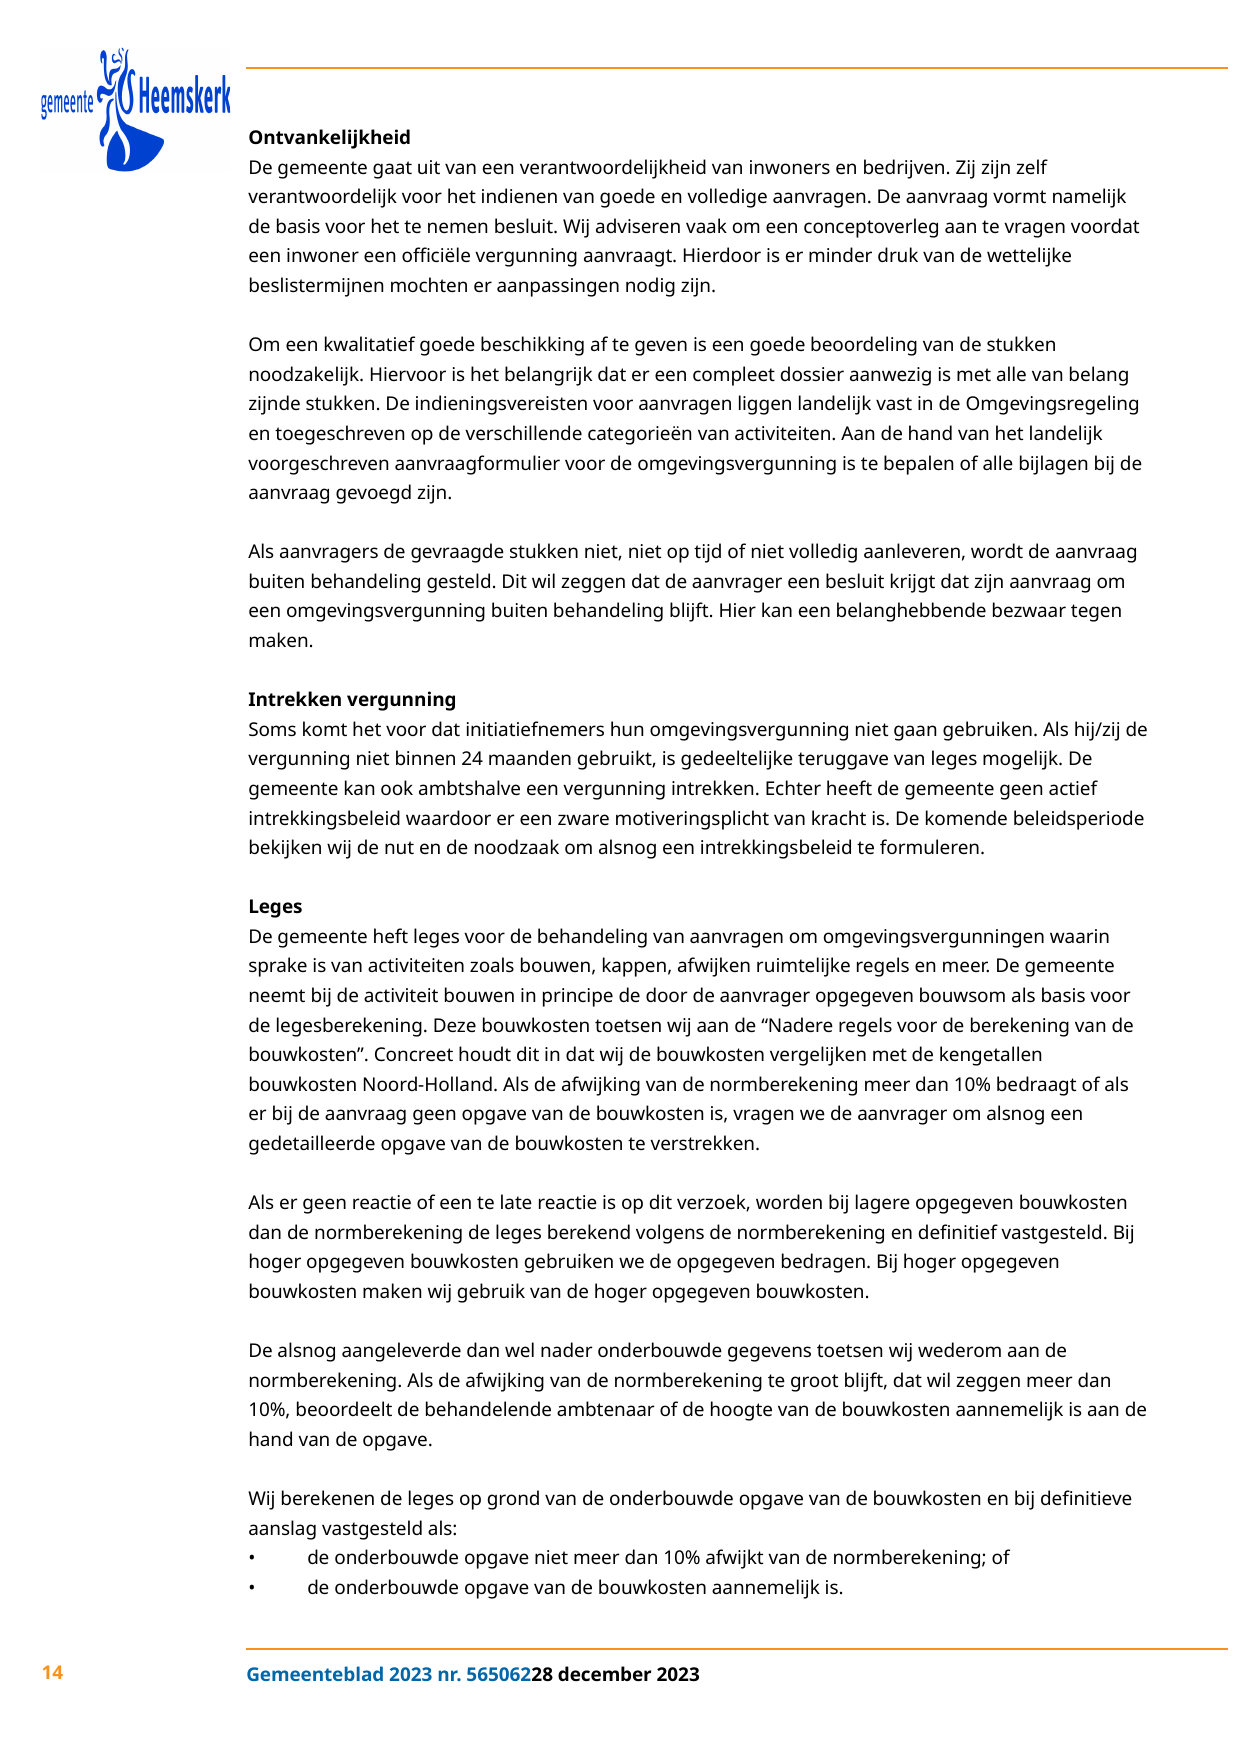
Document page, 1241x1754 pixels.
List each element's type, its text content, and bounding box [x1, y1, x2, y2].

text Wij berekenen de leges op grond van de onderbouwde opgave van de bouwkosten en bij definitieve aanslag vastgesteld als: [248, 1485, 1152, 1541]
text De gemeente heft leges voor de behandeling van aanvragen om omgevingsvergunningen waarin sprake is van activiteiten zoals bouwen, kappen, afwijken ruimtelijke regels en meer. De gemeente neemt bij de activiteit bouwen in principe de door de aanvrager opgegeven bouwsom als basis voor de legesberekening. Deze bouwkosten toetsen wij aan de “Nadere regels voor de berekening van de bouwkosten”. Concreet houdt dit in dat wij de bouwkosten vergelijken met de kengetallen bouwkosten Noord-Holland. Als de afwijking van de normberekening meer dan 10% bedraagt of als er bij de aanvraag geen opgave van de bouwkosten is, vragen we de aanvrager om alsnog een gedetailleerde opgave van de bouwkosten te verstrekken. [248, 923, 1152, 1156]
list de onderbouwde opgave niet meer dan 10% afwijkt van de normberekening; of [248, 1544, 1152, 1570]
text Leges [248, 893, 1152, 919]
text De gemeente gaat uit van een verantwoordelijkheid van inwoners en bedrijven. Zij zijn zelf verantwoordelijk voor het indienen van goede en volledige aanvragen. De aanvraag vormt namelijk de basis voor het te nemen besluit. Wij adviseren vaak om een conceptoverleg aan te vragen voordat een inwoner een officiële vergunning aanvraagt. Hierdoor is er minder druk van de wettelijke beslistermijnen mochten er aanpassingen nodig zijn. [248, 154, 1152, 298]
list de onderbouwde opgave van de bouwkosten aannemelijk is. [248, 1574, 1152, 1600]
text Intrekken vergunning [248, 686, 1152, 712]
text De alsnog aangeleverde dan wel nader onderbouwde gegevens toetsen wij wederom aan de normberekening. Als de afwijking van de normberekening te groot blijft, dat wil zeggen meer dan 10%, beoordeelt de behandelende ambtenaar of de hoogte van de bouwkosten aannemelijk is aan de hand van de opgave. [248, 1337, 1152, 1452]
text Ontvankelijkheid [248, 124, 1152, 150]
text Om een kwalitatief goede beschikking af te geven is een goede beoordeling van de stukken noodzakelijk. Hiervoor is het belangrijk dat er een compleet dossier aanwezig is met alle van belang zijnde stukken. De indieningsvereisten voor aanvragen liggen landelijk vast in de Omgevingsregeling en toegeschreven op de verschillende categorieën van activiteiten. Aan de hand van het landelijk voorgeschreven aanvraagformulier voor de omgevingsvergunning is te bepalen of alle bijlagen bij de aanvraag gevoegd zijn. [248, 331, 1152, 505]
text Als aanvragers de gevraagde stukken niet, niet op tijd of niet volledig aanleveren, wordt de aanvraag buiten behandeling gesteld. Dit wil zeggen dat de aanvrager een besluit krijgt dat zijn aanvraag om een omgevingsvergunning buiten behandeling blijft. Hier kan een belanghebbende bezwaar tegen maken. [248, 538, 1152, 653]
text Als er geen reactie of een te late reactie is op dit verzoek, worden bij lagere opgegeven bouwkosten dan de normberekening de leges berekend volgens de normberekening en definitief vastgesteld. Bij hoger opgegeven bouwkosten gebruiken we de opgegeven bedragen. Bij hoger opgegeven bouwkosten maken wij gebruik van de hoger opgegeven bouwkosten. [248, 1189, 1152, 1304]
picture [41, 47, 231, 172]
text Soms komt het voor dat initiatiefnemers hun omgevingsvergunning niet gaan gebruiken. Als hij/zij de vergunning niet binnen 24 maanden gebruikt, is gedeeltelijke teruggave van leges mogelijk. De gemeente kan ook ambtshalve een vergunning intrekken. Echter heeft de gemeente geen actief intrekkingsbeleid waardoor er een zware motiveringsplicht van kracht is. De komende beleidsperiode bekijken wij de nut en de noodzaak om alsnog een intrekkingsbeleid te formuleren. [248, 716, 1152, 860]
